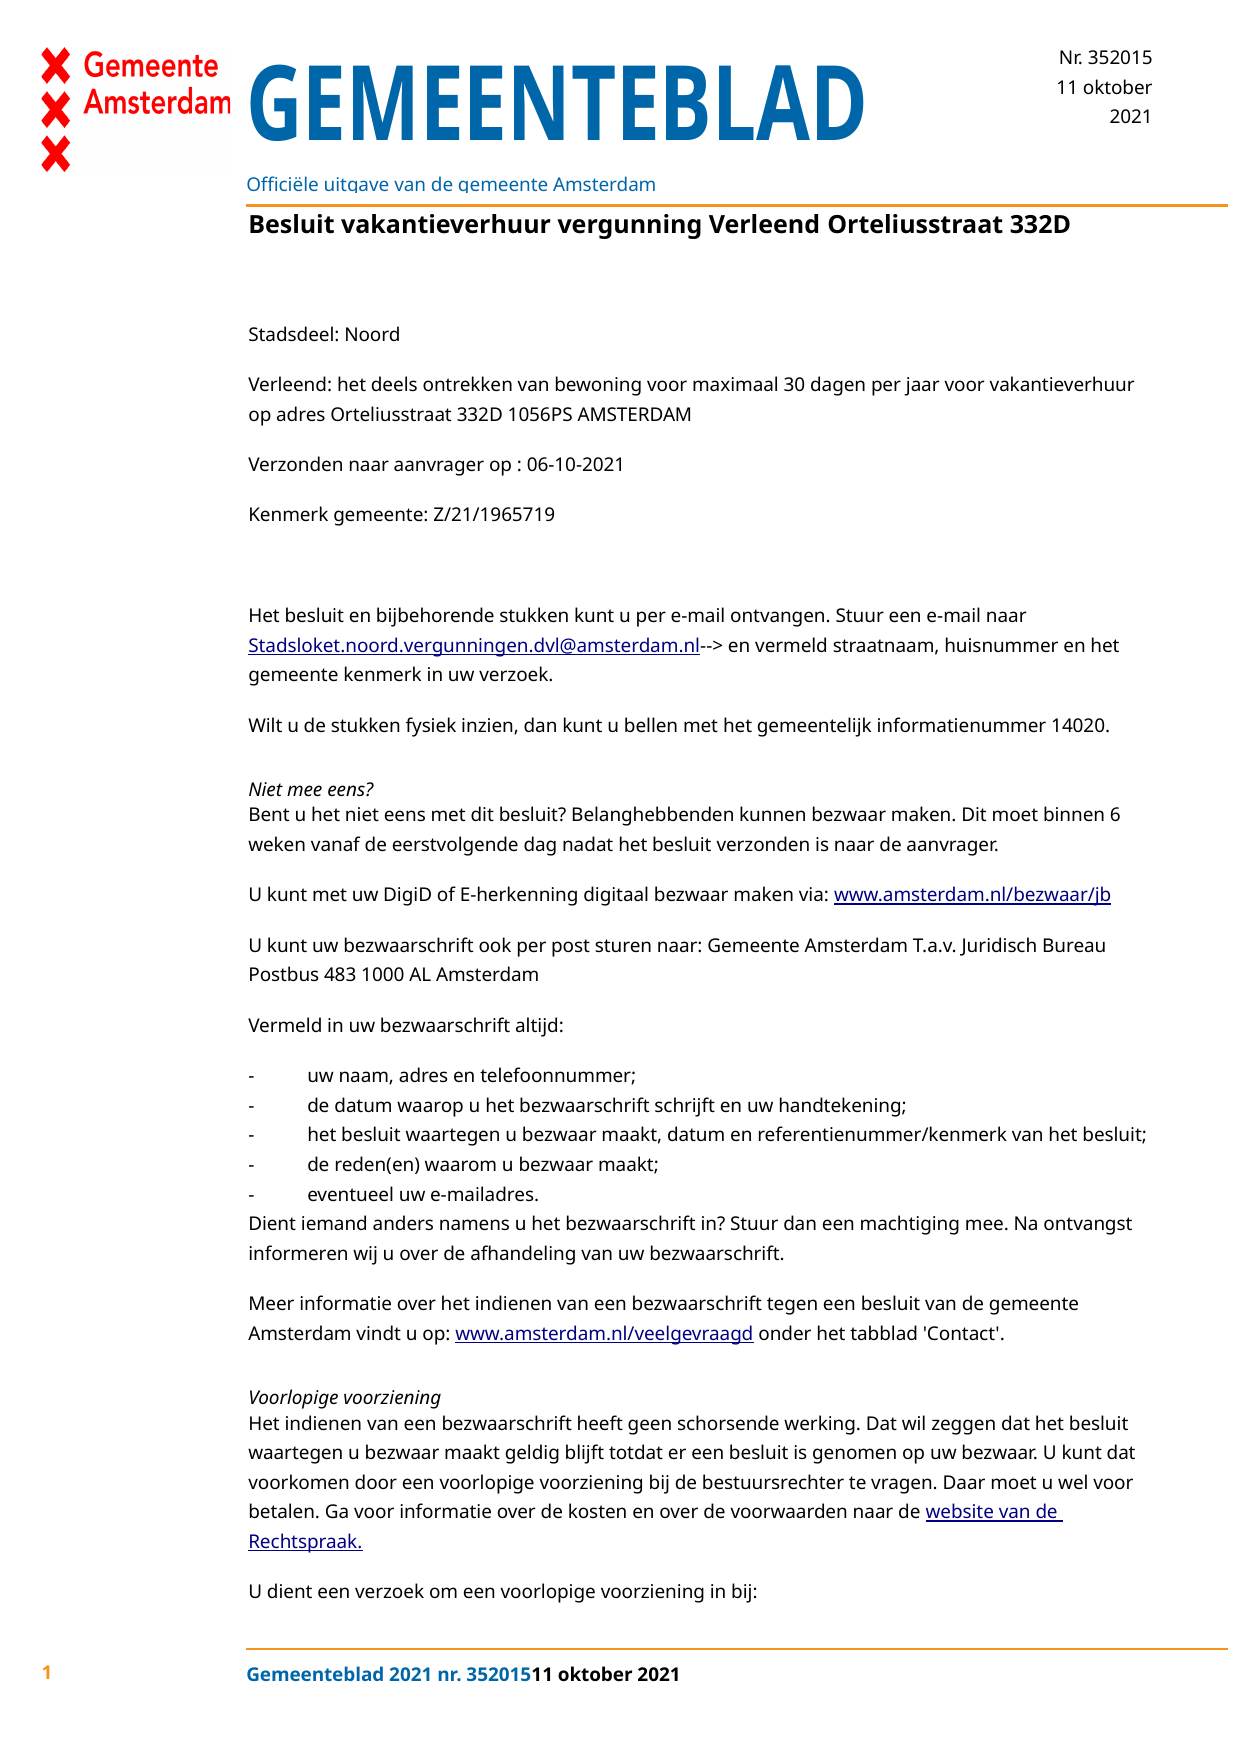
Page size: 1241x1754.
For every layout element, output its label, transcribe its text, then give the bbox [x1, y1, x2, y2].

text Meer informatie over het indienen van een bezwaarschrift tegen een besluit van de gemeente Amsterdam vindt u op: www.amsterdam.nl/veelgevraagd onder het tabblad 'Contact'. [248, 1290, 1152, 1346]
text Besluit vakantieverhuur vergunning Verleend Orteliusstraat 332D [248, 207, 1152, 241]
text Kenmerk gemeente: Z/21/1965719 [248, 502, 1152, 527]
list het besluit waartegen u bezwaar maakt, datum en referentienummer/kenmerk van het besluit; [248, 1122, 1152, 1147]
text Wilt u de stukken fysiek inzien, dan kunt u bellen met het gemeentelijk informatienummer 14020. [248, 712, 1152, 738]
text Voorlopige voorziening [248, 1384, 1152, 1410]
picture [41, 47, 231, 172]
text Vermeld in uw bezwaarschrift altijd: [248, 1012, 1152, 1038]
text Verzonden naar aanvrager op : 06-10-2021 [248, 451, 1152, 477]
text Bent u het niet eens met dit besluit? Belanghebbenden kunnen bezwaar maken. Dit moet binnen 6 weken vanaf de eerstvolgende dag nadat het besluit verzonden is naar de aanvrager. [248, 802, 1152, 857]
text U dient een verzoek om een voorlopige voorziening in bij: [248, 1578, 1152, 1604]
text U kunt uw bezwaarschrift ook per post sturen naar: Gemeente Amsterdam T.a.v. Juridisch Bureau Postbus 483 1000 AL Amsterdam [248, 932, 1152, 987]
list de reden(en) waarom u bezwaar maakt; [248, 1151, 1152, 1177]
list uw naam, adres en telefoonnummer; [248, 1062, 1152, 1088]
text Verleend: het deels ontrekken van bewoning voor maximaal 30 dagen per jaar voor vakantieverhuur op adres Orteliusstraat 332D 1056PS AMSTERDAM [248, 371, 1152, 426]
text Het besluit en bijbehorende stukken kunt u per e-mail ontvangen. Stuur een e-mail naar Stadsloket.noord.vergunningen.dvl@amsterdam.nl--> en vermeld straatnaam, huisnummer en het gemeente kenmerk in uw verzoek. [248, 602, 1152, 687]
text Stadsdeel: Noord [248, 321, 1152, 346]
text Dient iemand anders namens u het bezwaarschrift in? Stuur dan een machtiging mee. Na ontvangst informeren wij u over de afhandeling van uw bezwaarschrift. [248, 1210, 1152, 1266]
text Het indienen van een bezwaarschrift heeft geen schorsende werking. Dat wil zeggen dat het besluit waartegen u bezwaar maakt geldig blijft totdat er een besluit is genomen op uw bezwaar. U kunt dat voorkomen door een voorlopige voorziening bij de bestuursrechter te vragen. Daar moet u wel voor betalen. Ga voor informatie over de kosten en over de voorwaarden naar de website van de Rechtspraak. [248, 1410, 1152, 1554]
text U kunt met uw DigiD of E-herkenning digitaal bezwaar maken via: www.amsterdam.nl/bezwaar/jb [248, 882, 1152, 907]
text Niet mee eens? [248, 776, 1152, 802]
list de datum waarop u het bezwaarschrift schrijft en uw handtekening; [248, 1092, 1152, 1118]
list eventueel uw e-mailadres. [248, 1181, 1152, 1207]
